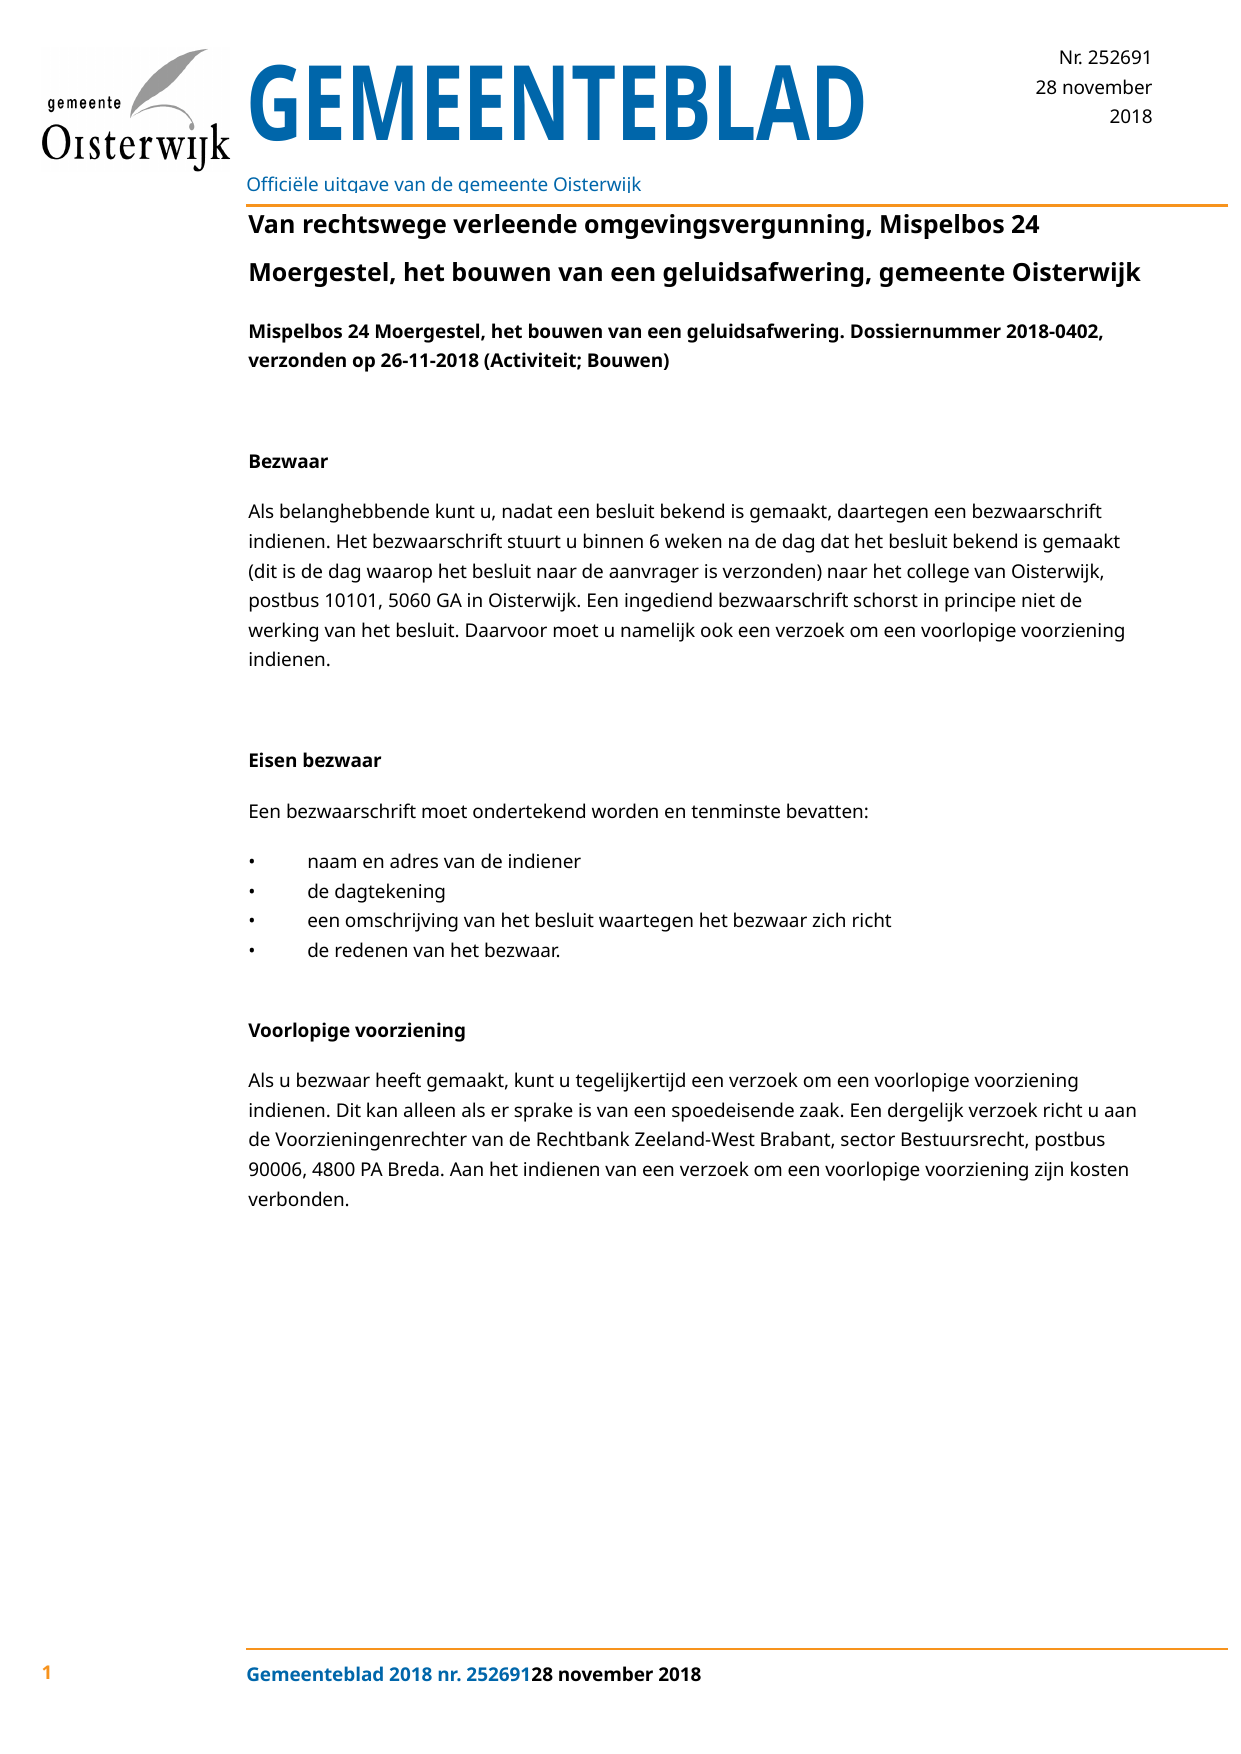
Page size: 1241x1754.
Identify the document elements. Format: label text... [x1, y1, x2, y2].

text Als u bezwaar heeft gemaakt, kunt u tegelijkertijd een verzoek om een voorlopige voorziening indienen. Dit kan alleen als er sprake is van een spoedeisende zaak. Een dergelijk verzoek richt u aan de Voorzieningenrechter van de Rechtbank Zeeland-West Brabant, sector Bestuursrecht, postbus 90006, 4800 PA Breda. Aan het indienen van een verzoek om een voorlopige voorziening zijn kosten verbonden. [248, 1067, 1152, 1212]
text Van rechtswege verleende omgevingsvergunning, Mispelbos 24 Moergestel, het bouwen van een geluidsafwering, gemeente Oisterwijk [248, 207, 1152, 288]
list naam en adres van de indiener [248, 848, 1152, 874]
text Eisen bezwaar [248, 747, 1152, 773]
text Bezwaar [248, 448, 1152, 474]
text Een bezwaarschrift moet ondertekend worden en tenminste bevatten: [248, 798, 1152, 824]
list de dagtekening [248, 878, 1152, 904]
list een omschrijving van het besluit waartegen het bezwaar zich richt [248, 907, 1152, 933]
text Als belanghebbende kunt u, nadat een besluit bekend is gemaakt, daartegen een bezwaarschrift indienen. Het bezwaarschrift stuurt u binnen 6 weken na de dag dat het besluit bekend is gemaakt (dit is de dag waarop het besluit naar de aanvrager is verzonden) naar het college van Oisterwijk, postbus 10101, 5060 GA in Oisterwijk. Een ingediend bezwaarschrift schorst in principe niet de werking van het besluit. Daarvoor moet u namelijk ook een verzoek om een voorlopige voorziening indienen. [248, 499, 1152, 672]
list de redenen van het bezwaar. [248, 937, 1152, 963]
text Voorlopige voorziening [248, 1017, 1152, 1043]
text Mispelbos 24 Moergestel, het bouwen van een geluidsafwering. Dossiernummer 2018-0402, verzonden op 26-11-2018 (Activiteit; Bouwen) [248, 318, 1152, 373]
picture [41, 47, 231, 172]
